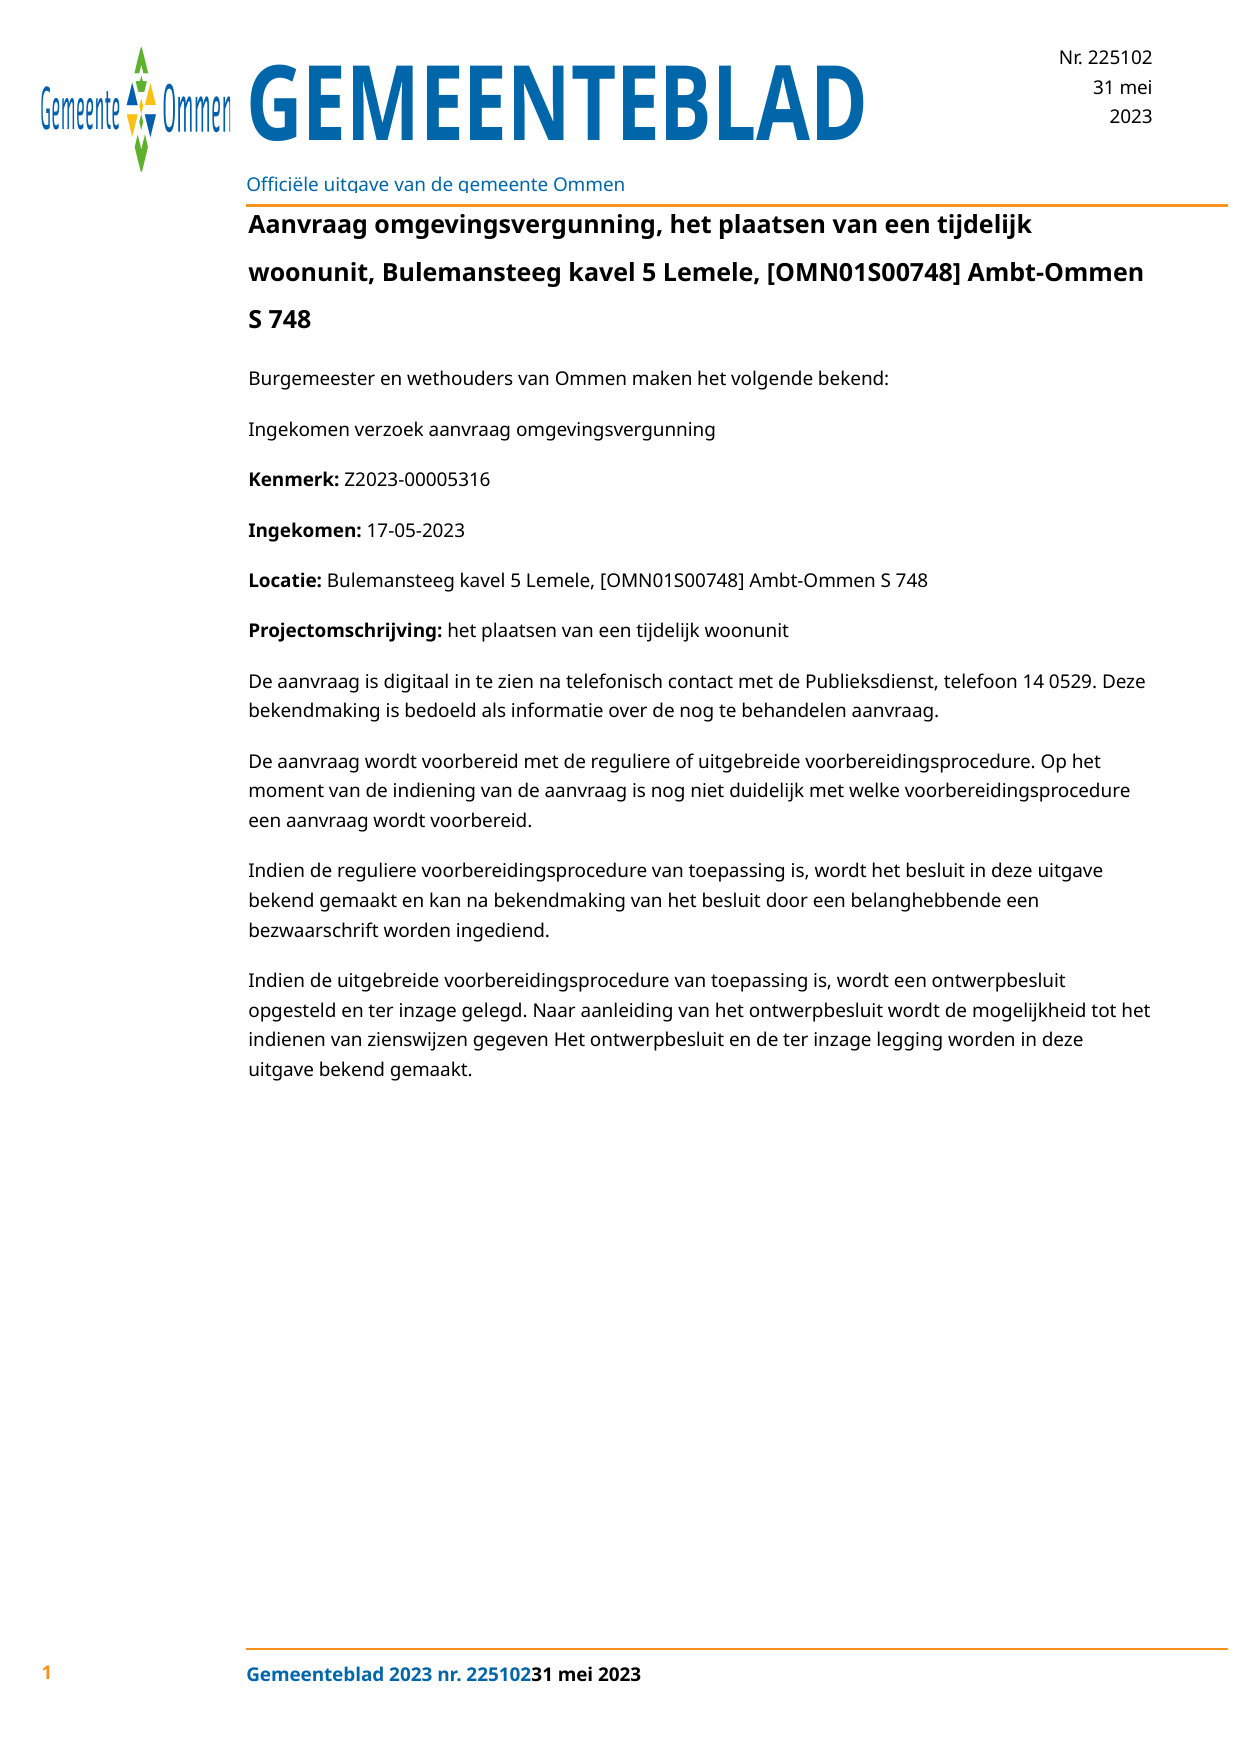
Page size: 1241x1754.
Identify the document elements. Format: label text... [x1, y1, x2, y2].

text Burgemeester en wethouders van Ommen maken het volgende bekend: [248, 366, 1152, 391]
text Aanvraag omgevingsvergunning, het plaatsen van een tijdelijk woonunit, Bulemansteeg kavel 5 Lemele, [OMN01S00748] Ambt-Ommen S 748 [248, 207, 1152, 336]
text De aanvraag is digitaal in te zien na telefonisch contact met de Publieksdienst, telefoon 14 0529. Deze bekendmaking is bedoeld als informatie over de nog te behandelen aanvraag. [248, 668, 1152, 723]
text Ingekomen: 17-05-2023 [248, 517, 1152, 542]
picture [41, 47, 231, 172]
text Indien de reguliere voorbereidingsprocedure van toepassing is, wordt het besluit in deze uitgave bekend gemaakt en kan na bekendmaking van het besluit door een belanghebbende een bezwaarschrift worden ingediend. [248, 858, 1152, 942]
text Ingekomen verzoek aanvraag omgevingsvergunning [248, 416, 1152, 442]
text De aanvraag wordt voorbereid met de reguliere of uitgebreide voorbereidingsprocedure. Op het moment van de indiening van de aanvraag is nog niet duidelijk met welke voorbereidingsprocedure een aanvraag wordt voorbereid. [248, 748, 1152, 833]
text Indien de uitgebreide voorbereidingsprocedure van toepassing is, wordt een ontwerpbesluit opgesteld en ter inzage gelegd. Naar aanleiding van het ontwerpbesluit wordt de mogelijkheid tot het indienen van zienswijzen gegeven Het ontwerpbesluit en de ter inzage legging worden in deze uitgave bekend gemaakt. [248, 967, 1152, 1082]
text Locatie: Bulemansteeg kavel 5 Lemele, [OMN01S00748] Ambt-Ommen S 748 [248, 567, 1152, 593]
text Projectomschrijving: het plaatsen van een tijdelijk woonunit [248, 618, 1152, 643]
text Kenmerk: Z2023-00005316 [248, 466, 1152, 492]
